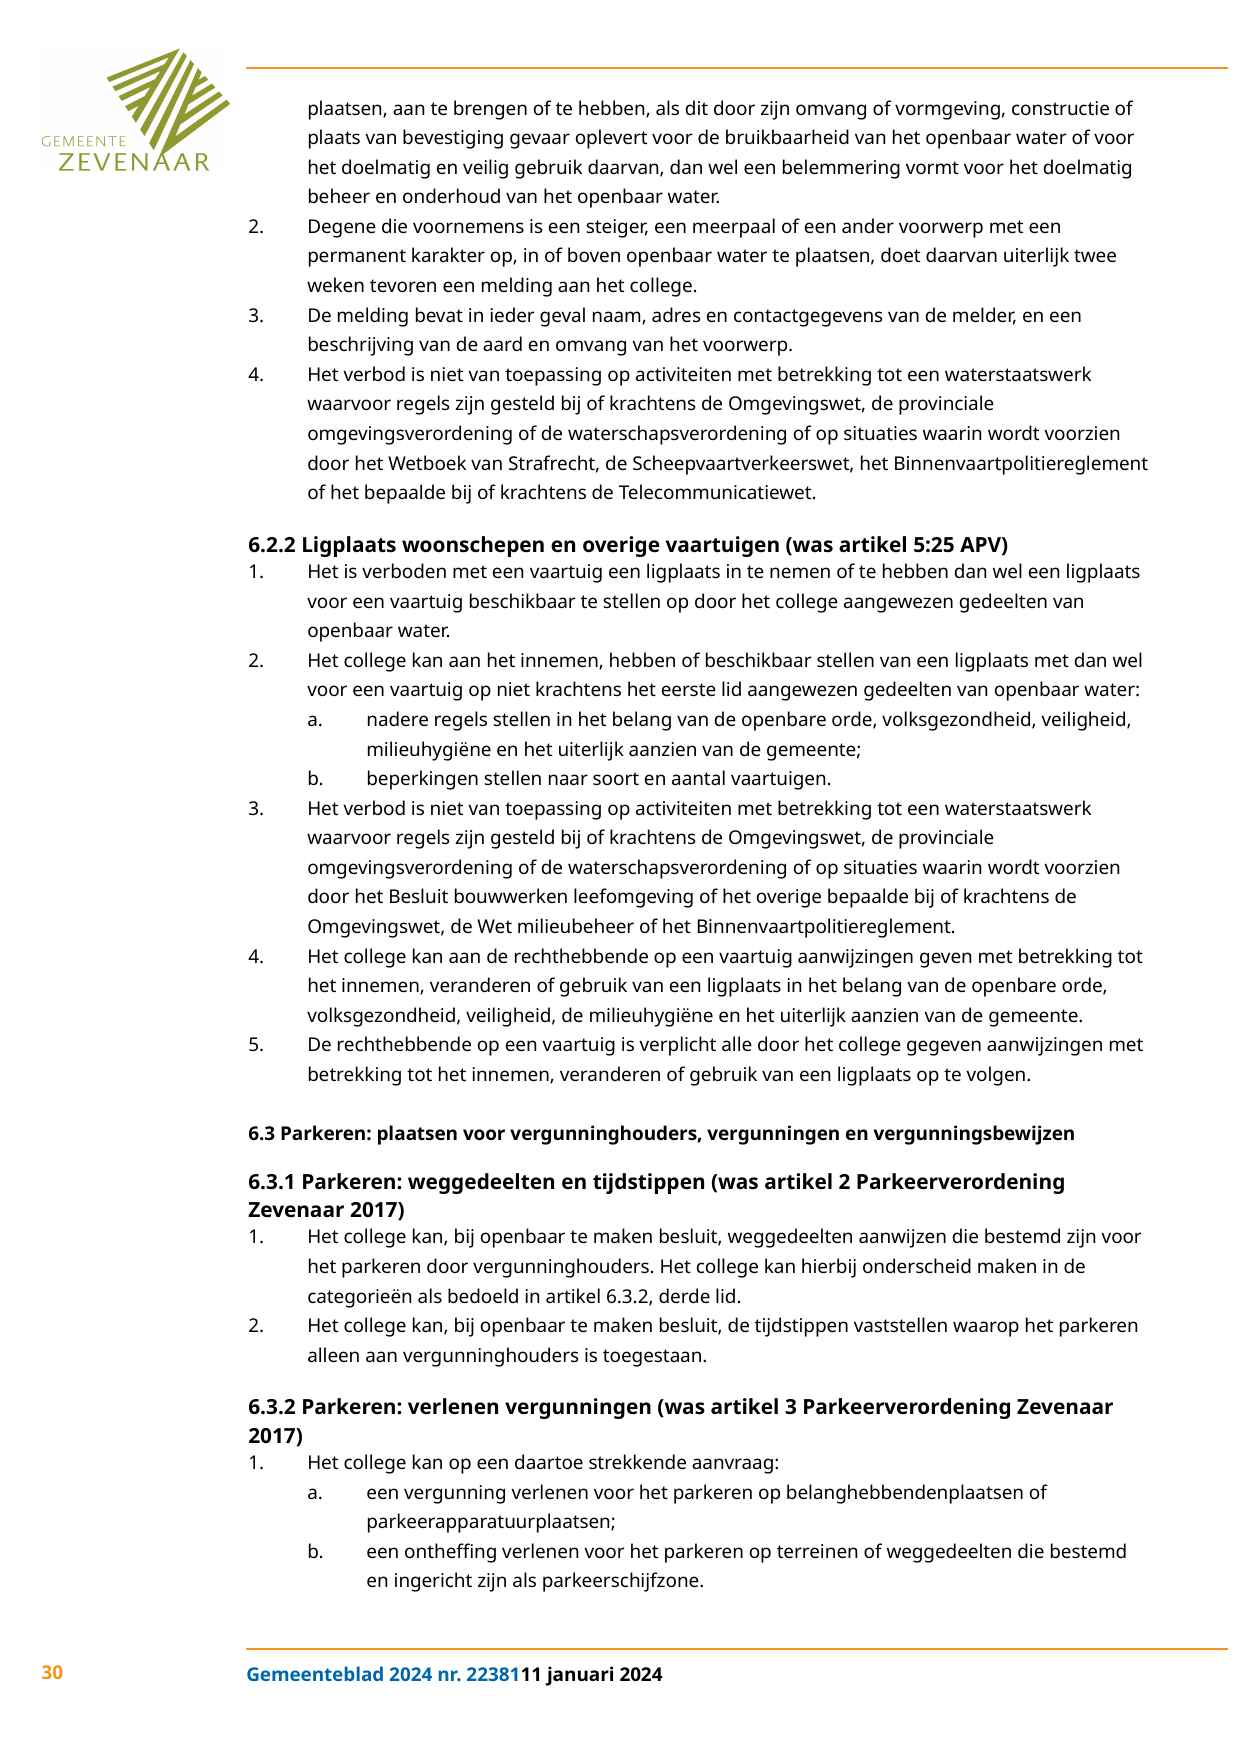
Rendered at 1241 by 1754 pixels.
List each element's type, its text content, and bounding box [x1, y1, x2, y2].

text 6.3.2 Parkeren: verlenen vergunningen (was artikel 3 Parkeerverordening Zevenaar 2017) [248, 1392, 1152, 1449]
text 6.3 Parkeren: plaatsen voor vergunninghouders, vergunningen en vergunningsbewijzen [248, 1120, 1152, 1146]
list Het college kan op een daartoe strekkende aanvraag: [248, 1449, 1152, 1475]
list Het college kan, bij openbaar te maken besluit, de tijdstippen vaststellen waarop het parkeren alleen aan vergunninghouders is toegestaan. [248, 1312, 1152, 1368]
list Het verbod is niet van toepassing op activiteiten met betrekking tot een waterstaatswerk waarvoor regels zijn gesteld bij of krachtens de Omgevingswet, de provinciale omgevingsverordening of de waterschapsverordening of op situaties waarin wordt voorzien door het Besluit bouwwerken leefomgeving of het overige bepaalde bij of krachtens de Omgevingswet, de Wet milieubeheer of het Binnenvaartpolitiereglement. [248, 795, 1152, 939]
list Het verbod is niet van toepassing op activiteiten met betrekking tot een waterstaatswerk waarvoor regels zijn gesteld bij of krachtens de Omgevingswet, de provinciale omgevingsverordening of de waterschapsverordening of op situaties waarin wordt voorzien door het Wetboek van Strafrecht, de Scheepvaartverkeerswet, het Binnenvaartpolitiereglement of het bepaalde bij of krachtens de Telecommunicatiewet. [248, 361, 1152, 505]
list plaatsen, aan te brengen of te hebben, als dit door zijn omvang of vormgeving, constructie of plaats van bevestiging gevaar oplevert voor de bruikbaarheid van het openbaar water of voor het doelmatig en veilig gebruik daarvan, dan wel een belemmering vormt voor het doelmatig beheer en onderhoud van het openbaar water. [248, 95, 1152, 209]
list een ontheffing verlenen voor het parkeren op terreinen of weggedeelten die bestemd en ingericht zijn als parkeerschijfzone. [307, 1538, 1152, 1593]
text 6.3.1 Parkeren: weggedeelten en tijdstippen (was artikel 2 Parkeerverordening Zevenaar 2017) [248, 1167, 1152, 1224]
text 6.2.2 Ligplaats woonschepen en overige vaartuigen (was artikel 5:25 APV) [248, 530, 1152, 558]
picture [41, 47, 231, 172]
list Het college kan, bij openbaar te maken besluit, weggedeelten aanwijzen die bestemd zijn voor het parkeren door vergunninghouders. Het college kan hierbij onderscheid maken in de categorieën als bedoeld in artikel 6.3.2, derde lid. [248, 1224, 1152, 1309]
list Degene die voornemens is een steiger, een meerpaal of een ander voorwerp met een permanent karakter op, in of boven openbaar water te plaatsen, doet daarvan uiterlijk twee weken tevoren een melding aan het college. [248, 213, 1152, 298]
list De melding bevat in ieder geval naam, adres en contactgegevens van de melder, en een beschrijving van de aard en omvang van het voorwerp. [248, 302, 1152, 357]
list een vergunning verlenen voor het parkeren op belanghebbendenplaatsen of parkeerapparatuurplaatsen; [307, 1479, 1152, 1534]
list nadere regels stellen in het belang van de openbare orde, volksgezondheid, veiligheid, milieuhygiëne en het uiterlijk aanzien van de gemeente; [307, 706, 1152, 761]
list Het is verboden met een vaartuig een ligplaats in te nemen of te hebben dan wel een ligplaats voor een vaartuig beschikbaar te stellen op door het college aangewezen gedeelten van openbaar water. [248, 558, 1152, 643]
list De rechthebbende op een vaartuig is verplicht alle door het college gegeven aanwijzingen met betrekking tot het innemen, veranderen of gebruik van een ligplaats op te volgen. [248, 1032, 1152, 1087]
list Het college kan aan het innemen, hebben of beschikbaar stellen van een ligplaats met dan wel voor een vaartuig op niet krachtens het eerste lid aangewezen gedeelten van openbaar water: [248, 647, 1152, 702]
list Het college kan aan de rechthebbende op een vaartuig aanwijzingen geven met betrekking tot het innemen, veranderen of gebruik van een ligplaats in het belang van de openbare orde, volksgezondheid, veiligheid, de milieuhygiëne en het uiterlijk aanzien van de gemeente. [248, 943, 1152, 1028]
list beperkingen stellen naar soort en aantal vaartuigen. [307, 765, 1152, 791]
